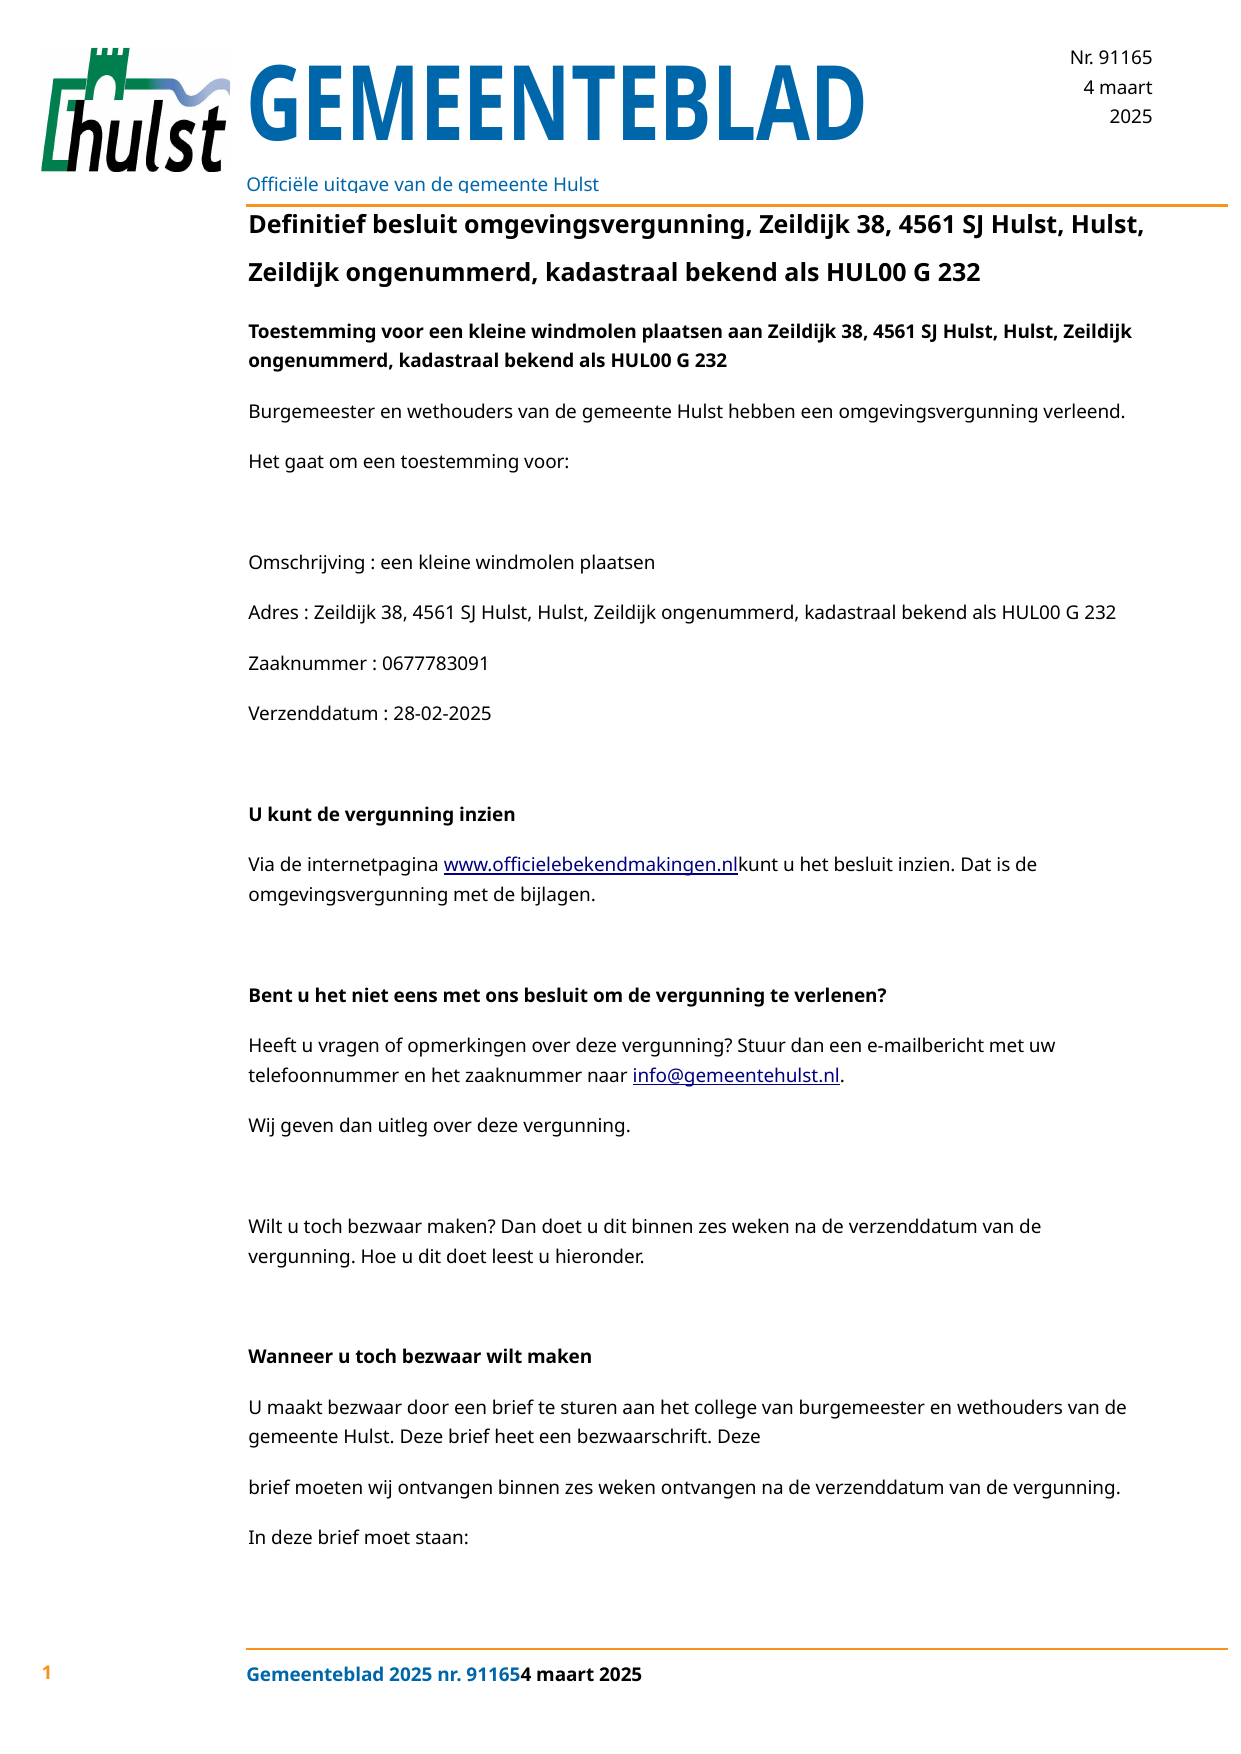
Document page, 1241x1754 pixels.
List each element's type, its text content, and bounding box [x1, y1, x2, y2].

text Adres : Zeildijk 38, 4561 SJ Hulst, Hulst, Zeildijk ongenummerd, kadastraal bekend als HUL00 G 232 [248, 599, 1152, 625]
picture [41, 47, 231, 172]
text Toestemming voor een kleine windmolen plaatsen aan Zeildijk 38, 4561 SJ Hulst, Hulst, Zeildijk ongenummerd, kadastraal bekend als HUL00 G 232 [248, 318, 1152, 373]
text Zaaknummer : 0677783091 [248, 650, 1152, 676]
text Wanneer u toch bezwaar wilt maken [248, 1344, 1152, 1369]
text Definitief besluit omgevingsvergunning, Zeildijk 38, 4561 SJ Hulst, Hulst, Zeildijk ongenummerd, kadastraal bekend als HUL00 G 232 [248, 207, 1152, 288]
text Het gaat om een toestemming voor: [248, 448, 1152, 474]
text Via de internetpagina www.officielebekendmakingen.nlkunt u het besluit inzien. Dat is de omgevingsvergunning met de bijlagen. [248, 852, 1152, 907]
text Wilt u toch bezwaar maken? Dan doet u dit binnen zes weken na de verzenddatum van de vergunning. Hoe u dit doet leest u hieronder. [248, 1213, 1152, 1269]
text Omschrijving : een kleine windmolen plaatsen [248, 549, 1152, 575]
text Bent u het niet eens met ons besluit om de vergunning te verlenen? [248, 982, 1152, 1008]
text U kunt de vergunning inzien [248, 801, 1152, 827]
text Burgemeester en wethouders van de gemeente Hulst hebben een omgevingsvergunning verleend. [248, 398, 1152, 424]
text brief moeten wij ontvangen binnen zes weken ontvangen na de verzenddatum van de vergunning. [248, 1474, 1152, 1500]
text Wij geven dan uitleg over deze vergunning. [248, 1112, 1152, 1138]
text In deze brief moet staan: [248, 1524, 1152, 1550]
text Verzenddatum : 28-02-2025 [248, 700, 1152, 726]
text U maakt bezwaar door een brief te sturen aan het college van burgemeester en wethouders van de gemeente Hulst. Deze brief heet een bezwaarschrift. Deze [248, 1394, 1152, 1449]
text Heeft u vragen of opmerkingen over deze vergunning? Stuur dan een e-mailbericht met uw telefoonnummer en het zaaknummer naar info@gemeentehulst.nl. [248, 1032, 1152, 1088]
